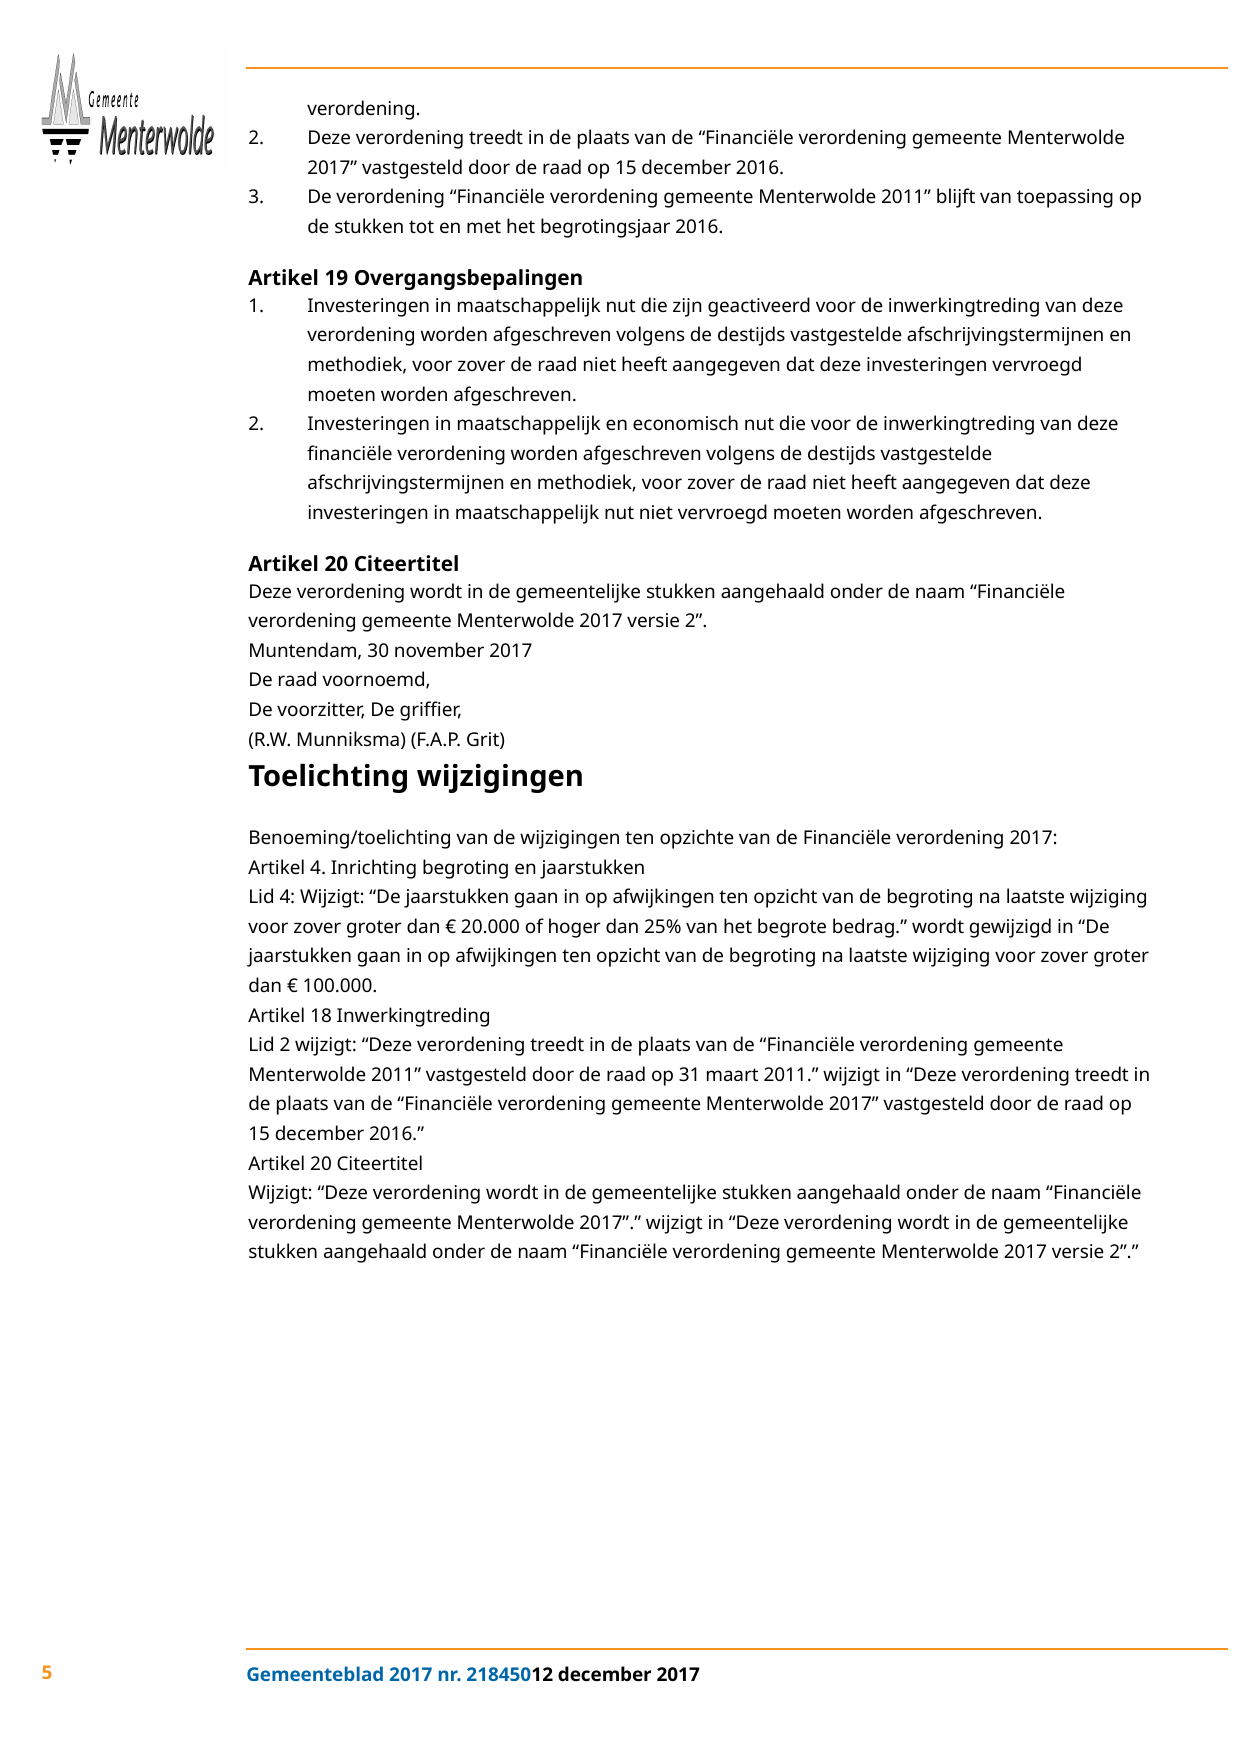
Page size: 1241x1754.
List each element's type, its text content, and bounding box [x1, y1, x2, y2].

text Lid 4: Wijzigt: “De jaarstukken gaan in op afwijkingen ten opzicht van de begroting na laatste wijziging voor zover groter dan € 20.000 of hoger dan 25% van het begrote bedrag.” wordt gewijzigd in “De jaarstukken gaan in op afwijkingen ten opzicht van de begroting na laatste wijziging voor zover groter dan € 100.000. [248, 883, 1152, 998]
text Wijzigt: “Deze verordening wordt in de gemeentelijke stukken aangehaald onder de naam “Financiële verordening gemeente Menterwolde 2017”.” wijzigt in “Deze verordening wordt in de gemeentelijke stukken aangehaald onder de naam “Financiële verordening gemeente Menterwolde 2017 versie 2”.” [248, 1179, 1152, 1264]
picture [41, 47, 231, 172]
text De raad voornoemd, [248, 667, 1152, 692]
text Artikel 18 Inwerkingtreding [248, 1002, 1152, 1027]
text Muntendam, 30 november 2017 [248, 637, 1152, 663]
text Toelichting wijzigingen [248, 755, 1152, 795]
text De voorzitter, De griffier, [248, 696, 1152, 722]
text Artikel 4. Inrichting begroting en jaarstukken [248, 854, 1152, 879]
text Lid 2 wijzigt: “Deze verordening treedt in de plaats van de “Financiële verordening gemeente Menterwolde 2011” vastgesteld door de raad op 31 maart 2011.” wijzigt in “Deze verordening treedt in de plaats van de “Financiële verordening gemeente Menterwolde 2017” vastgesteld door de raad op 15 december 2016.” [248, 1031, 1152, 1146]
text (R.W. Munniksma) (F.A.P. Grit) [248, 726, 1152, 752]
list De verordening “Financiële verordening gemeente Menterwolde 2011” blijft van toepassing op de stukken tot en met het begrotingsjaar 2016. [248, 183, 1152, 239]
text Deze verordening wordt in de gemeentelijke stukken aangehaald onder de naam “Financiële verordening gemeente Menterwolde 2017 versie 2”. [248, 578, 1152, 633]
text Benoeming/toelichting van de wijzigingen ten opzichte van de Financiële verordening 2017: [248, 824, 1152, 850]
text Artikel 19 Overgangsbepalingen [248, 263, 1152, 292]
text Artikel 20 Citeertitel [248, 549, 1152, 578]
list Deze verordening treedt in de plaats van de “Financiële verordening gemeente Menterwolde 2017” vastgesteld door de raad op 15 december 2016. [248, 124, 1152, 180]
list Investeringen in maatschappelijk nut die zijn geactiveerd voor de inwerkingtreding van deze verordening worden afgeschreven volgens de destijds vastgestelde afschrijvingstermijnen en methodiek, voor zover de raad niet heeft aangegeven dat deze investeringen vervroegd moeten worden afgeschreven. [248, 292, 1152, 406]
list Investeringen in maatschappelijk en economisch nut die voor de inwerkingtreding van deze financiële verordening worden afgeschreven volgens de destijds vastgestelde afschrijvingstermijnen en methodiek, voor zover de raad niet heeft aangegeven dat deze investeringen in maatschappelijk nut niet vervroegd moeten worden afgeschreven. [248, 410, 1152, 525]
text Artikel 20 Citeertitel [248, 1150, 1152, 1175]
list verordening. [248, 95, 1152, 121]
